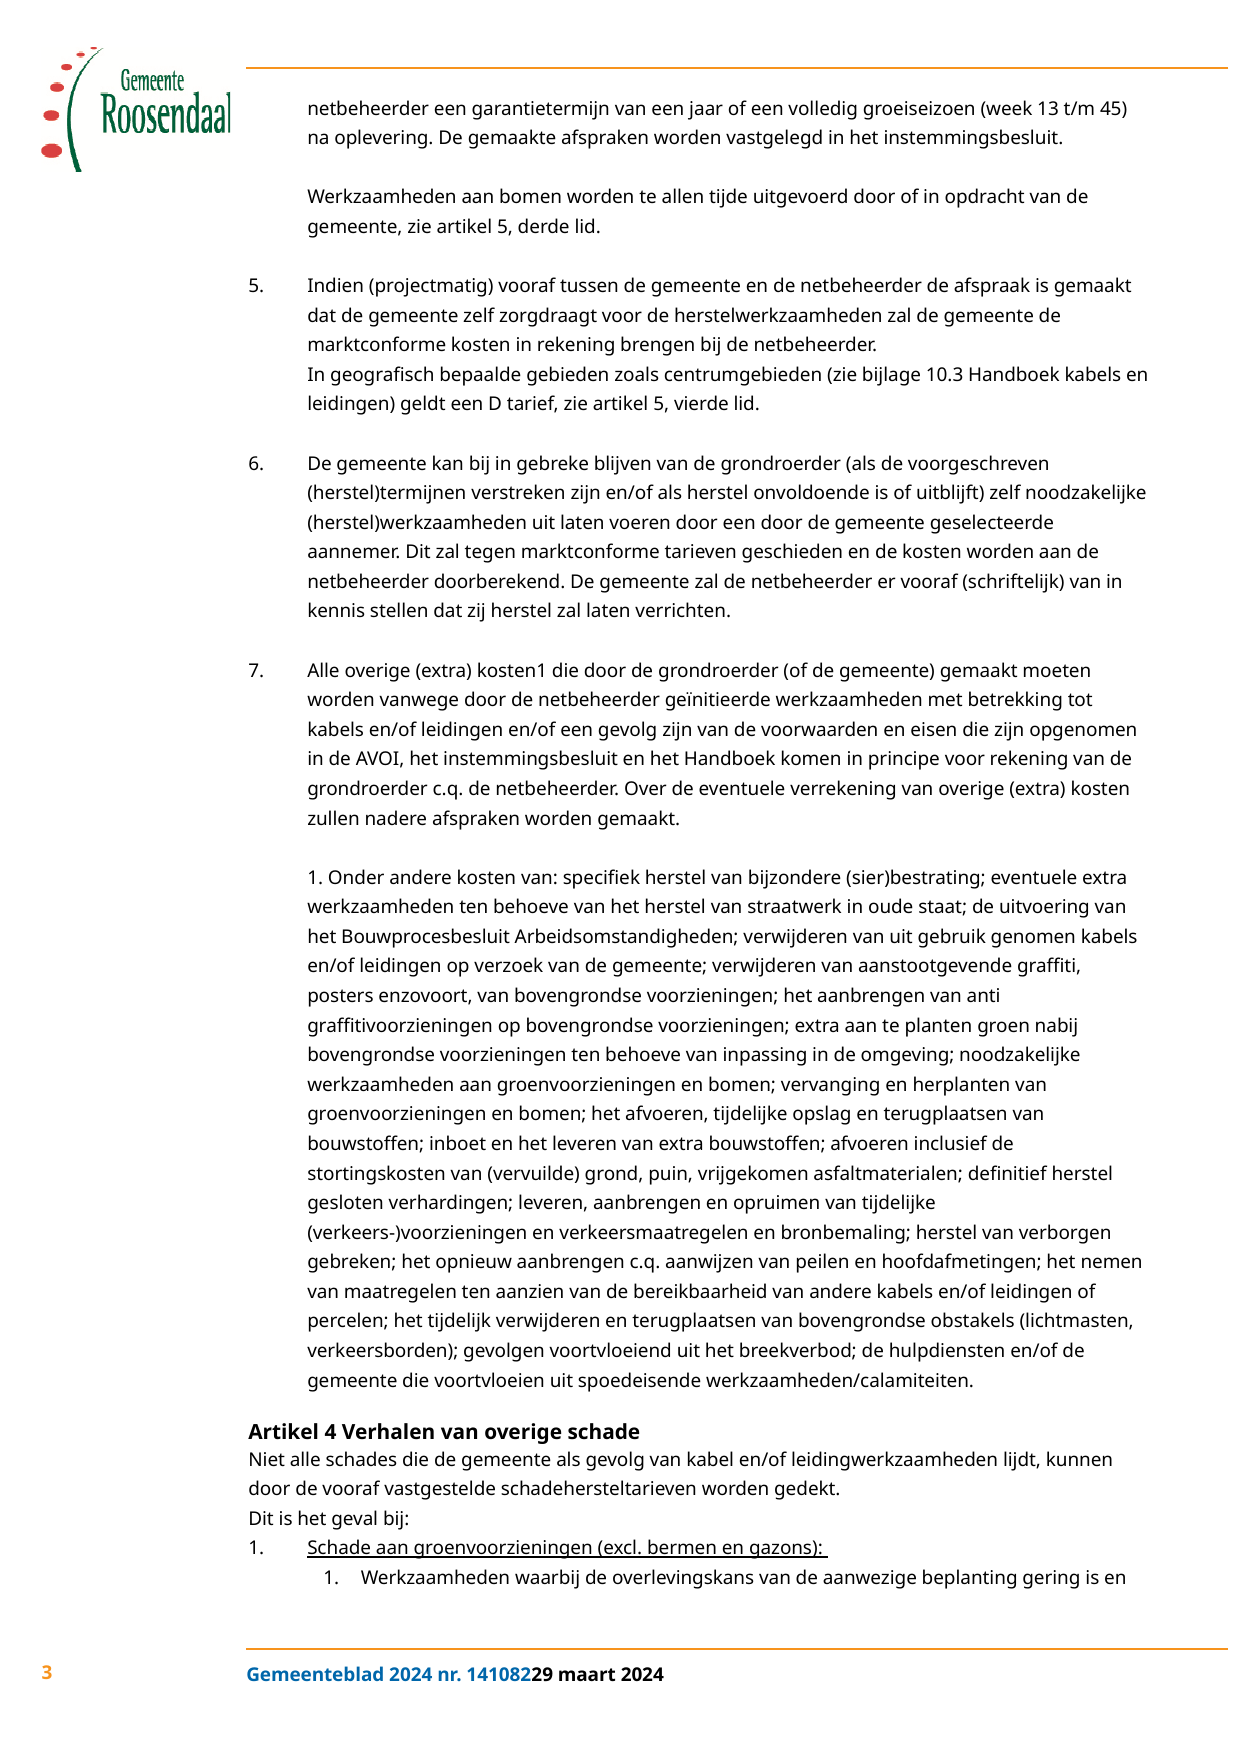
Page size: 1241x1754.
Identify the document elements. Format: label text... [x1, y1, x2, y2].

list Werkzaamheden aan bomen worden te allen tijde uitgevoerd door of in opdracht van de gemeente, zie artikel 5, derde lid. [248, 183, 1152, 239]
list Werkzaamheden waarbij de overlevingskans van de aanwezige beplanting gering is en [323, 1564, 1152, 1590]
text Artikel 4 Verhalen van overige schade [248, 1417, 1152, 1446]
list Schade aan groenvoorzieningen (excl. bermen en gazons): [248, 1534, 1152, 1560]
list Indien (projectmatig) vooraf tussen de gemeente en de netbeheerder de afspraak is gemaakt dat de gemeente zelf zorgdraagt voor de herstelwerkzaamheden zal de gemeente de marktconforme kosten in rekening brengen bij de netbeheerder. [248, 272, 1152, 357]
picture [41, 47, 231, 172]
list In geografisch bepaalde gebieden zoals centrumgebieden (zie bijlage 10.3 Handboek kabels en leidingen) geldt een D tarief, zie artikel 5, vierde lid. [248, 361, 1152, 416]
list 1. Onder andere kosten van: specifiek herstel van bijzondere (sier)bestrating; eventuele extra werkzaamheden ten behoeve van het herstel van straatwerk in oude staat; de uitvoering van het Bouwprocesbesluit Arbeidsomstandigheden; verwijderen van uit gebruik genomen kabels en/of leidingen op verzoek van de gemeente; verwijderen van aanstootgevende graffiti, posters enzovoort, van bovengrondse voorzieningen; het aanbrengen van anti graffitivoorzieningen op bovengrondse voorzieningen; extra aan te planten groen nabij bovengrondse voorzieningen ten behoeve van inpassing in de omgeving; noodzakelijke werkzaamheden aan groenvoorzieningen en bomen; vervanging en herplanten van groenvoorzieningen en bomen; het afvoeren, tijdelijke opslag en terugplaatsen van bouwstoffen; inboet en het leveren van extra bouwstoffen; afvoeren inclusief de stortingskosten van (vervuilde) grond, puin, vrijgekomen asfaltmaterialen; definitief herstel gesloten verhardingen; leveren, aanbrengen en opruimen van tijdelijke (verkeers-)voorzieningen en verkeersmaatregelen en bronbemaling; herstel van verborgen gebreken; het opnieuw aanbrengen c.q. aanwijzen van peilen en hoofdafmetingen; het nemen van maatregelen ten aanzien van de bereikbaarheid van andere kabels en/of leidingen of percelen; het tijdelijk verwijderen en terugplaatsen van bovengrondse obstakels (lichtmasten, verkeersborden); gevolgen voortvloeiend uit het breekverbod; de hulpdiensten en/of de gemeente die voortvloeien uit spoedeisende werkzaamheden/calamiteiten. [248, 864, 1152, 1393]
text Niet alle schades die de gemeente als gevolg van kabel en/of leidingwerkzaamheden lijdt, kunnen door de vooraf vastgestelde schadehersteltarieven worden gedekt. [248, 1446, 1152, 1501]
list De gemeente kan bij in gebreke blijven van de grondroerder (als de voorgeschreven (herstel)termijnen verstreken zijn en/of als herstel onvoldoende is of uitblijft) zelf noodzakelijke (herstel)werkzaamheden uit laten voeren door een door de gemeente geselecteerde aannemer. Dit zal tegen marktconforme tarieven geschieden en de kosten worden aan de netbeheerder doorberekend. De gemeente zal de netbeheerder er vooraf (schriftelijk) van in kennis stellen dat zij herstel zal laten verrichten. [248, 450, 1152, 623]
list netbeheerder een garantietermijn van een jaar of een volledig groeiseizoen (week 13 t/m 45) na oplevering. De gemaakte afspraken worden vastgelegd in het instemmingsbesluit. [248, 95, 1152, 150]
list Alle overige (extra) kosten1 die door de grondroerder (of de gemeente) gemaakt moeten worden vanwege door de netbeheerder geïnitieerde werkzaamheden met betrekking tot kabels en/of leidingen en/of een gevolg zijn van de voorwaarden en eisen die zijn opgenomen in de AVOI, het instemmingsbesluit en het Handboek komen in principe voor rekening van de grondroerder c.q. de netbeheerder. Over de eventuele verrekening van overige (extra) kosten zullen nadere afspraken worden gemaakt. [248, 657, 1152, 831]
text Dit is het geval bij: [248, 1505, 1152, 1531]
